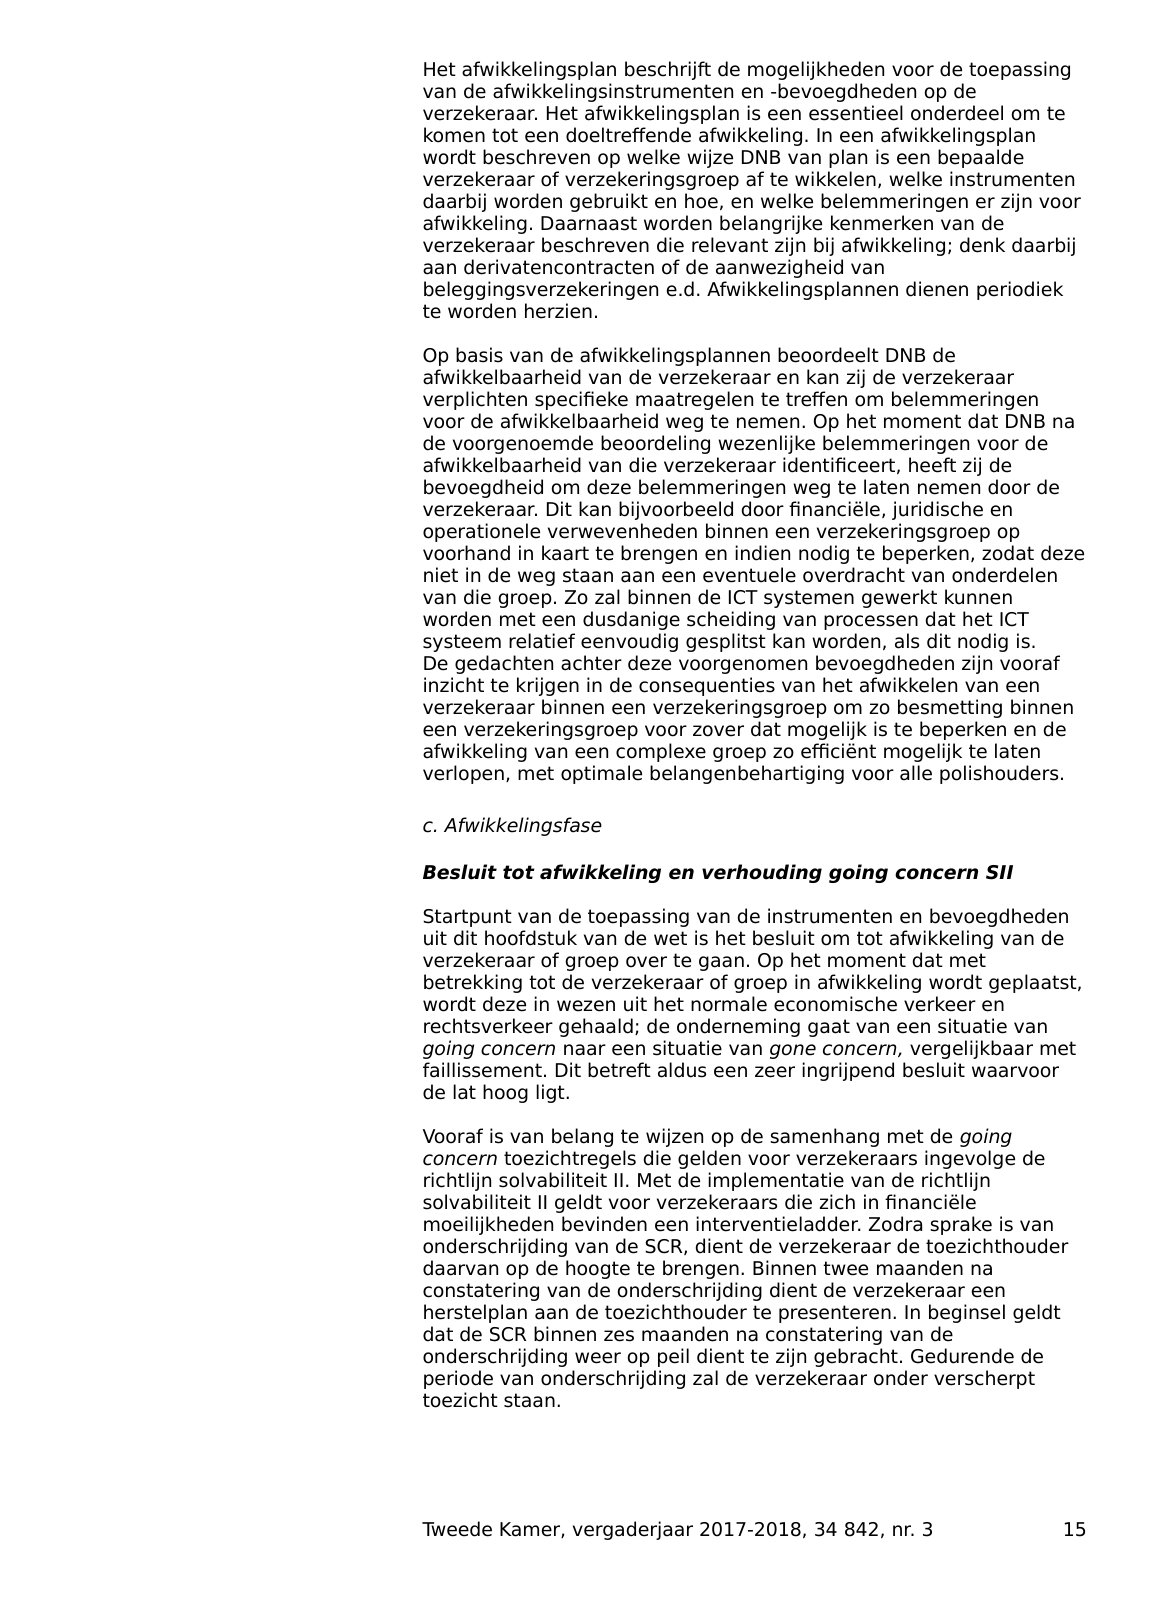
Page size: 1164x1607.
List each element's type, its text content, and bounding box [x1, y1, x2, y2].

subtitle c. Afwikkelingsfase [422, 814, 1087, 837]
text Startpunt van de toepassing van de instrumenten en bevoegdheden uit dit hoofdstuk van de wet is het besluit om tot afwikkeling van de verzekeraar of groep over te gaan. Op het moment dat met betrekking tot de verzekeraar of groep in afwikkeling wordt geplaatst, wordt deze in wezen uit het normale economische verkeer en rechtsverkeer gehaald; de onderneming gaat van een situatie van going concern naar een situatie van gone concern, vergelijkbaar met faillissement. Dit betreft aldus een zeer ingrijpend besluit waarvoor de lat hoog ligt. [422, 906, 1087, 1103]
text Op basis van de afwikkelingsplannen beoordeelt DNB de afwikkelbaarheid van de verzekeraar en kan zij de verzekeraar verplichten specifieke maatregelen te treffen om belemmeringen voor de afwikkelbaarheid weg te nemen. Op het moment dat DNB na de voorgenoemde beoordeling wezenlijke belemmeringen voor de afwikkelbaarheid van die verzekeraar identificeert, heeft zij de bevoegdheid om deze belemmeringen weg te laten nemen door de verzekeraar. Dit kan bijvoorbeeld door financiële, juridische en operationele verwevenheden binnen een verzekeringsgroep op voorhand in kaart te brengen en indien nodig te beperken, zodat deze niet in de weg staan aan een eventuele overdracht van onderdelen van die groep. Zo zal binnen de ICT systemen gewerkt kunnen worden met een dusdanige scheiding van processen dat het ICT systeem relatief eenvoudig gesplitst kan worden, als dit nodig is. [422, 345, 1087, 653]
subtitle Besluit tot afwikkeling en verhouding going concern SII [422, 862, 1087, 883]
text Vooraf is van belang te wijzen op de samenhang met de going concern toezichtregels die gelden voor verzekeraars ingevolge de richtlijn solvabiliteit II. Met de implementatie van de richtlijn solvabiliteit II geldt voor verzekeraars die zich in financiële moeilijkheden bevinden een interventieladder. Zodra sprake is van onderschrijding van de SCR, dient de verzekeraar de toezichthouder daarvan op de hoogte te brengen. Binnen twee maanden na constatering van de onderschrijding dient de verzekeraar een herstelplan aan de toezichthouder te presenteren. In beginsel geldt dat de SCR binnen zes maanden na constatering van de onderschrijding weer op peil dient te zijn gebracht. Gedurende de periode van onderschrijding zal de verzekeraar onder verscherpt toezicht staan. [422, 1126, 1087, 1411]
text Het afwikkelingsplan beschrijft de mogelijkheden voor de toepassing van de afwikkelingsinstrumenten en -bevoegdheden op de verzekeraar. Het afwikkelingsplan is een essentieel onderdeel om te komen tot een doeltreffende afwikkeling. In een afwikkelingsplan wordt beschreven op welke wijze DNB van plan is een bepaalde verzekeraar of verzekeringsgroep af te wikkelen, welke instrumenten daarbij worden gebruikt en hoe, en welke belemmeringen er zijn voor afwikkeling. Daarnaast worden belangrijke kenmerken van de verzekeraar beschreven die relevant zijn bij afwikkeling; denk daarbij aan derivatencontracten of de aanwezigheid van beleggingsverzekeringen e.d. Afwikkelingsplannen dienen periodiek te worden herzien. [422, 59, 1087, 323]
text De gedachten achter deze voorgenomen bevoegdheden zijn vooraf inzicht te krijgen in de consequenties van het afwikkelen van een verzekeraar binnen een verzekeringsgroep om zo besmetting binnen een verzekeringsgroep voor zover dat mogelijk is te beperken en de afwikkeling van een complexe groep zo efficiënt mogelijk te laten verlopen, met optimale belangenbehartiging voor alle polishouders. [422, 653, 1087, 784]
